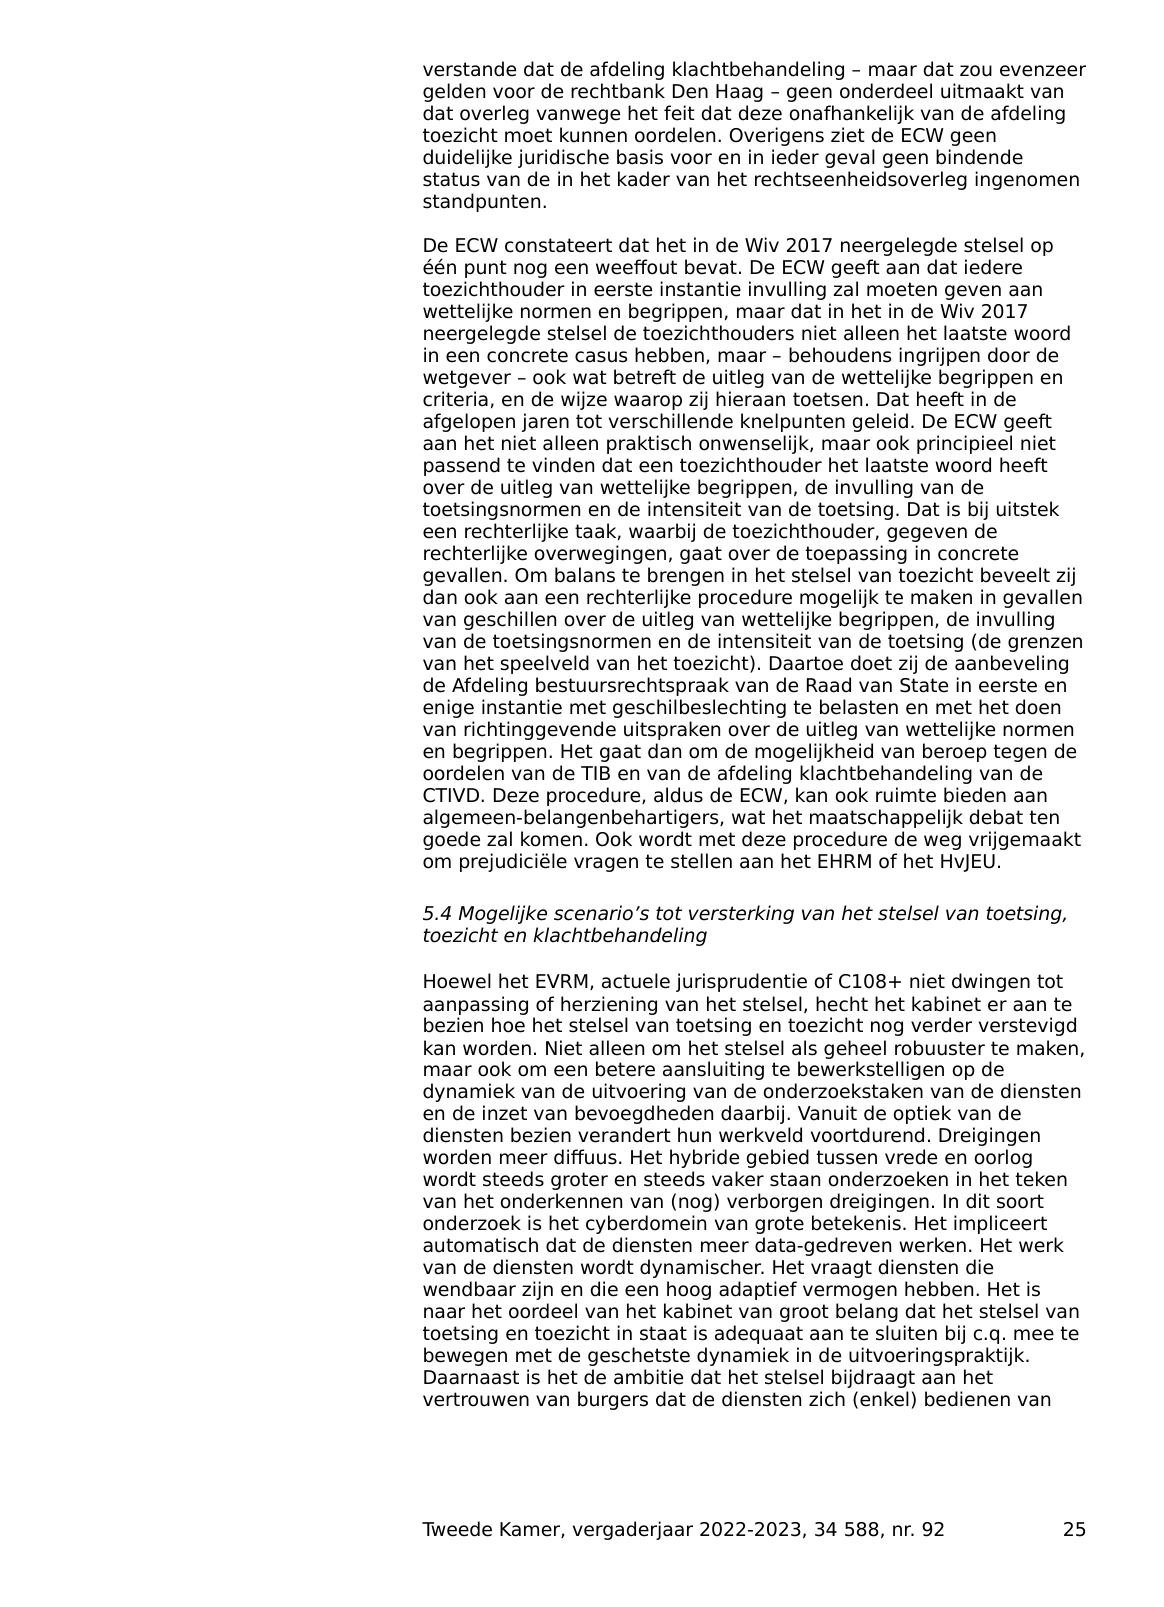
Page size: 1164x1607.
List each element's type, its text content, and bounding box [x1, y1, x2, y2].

text verstande dat de afdeling klachtbehandeling – maar dat zou evenzeer gelden voor de rechtbank Den Haag – geen onderdeel uitmaakt van dat overleg vanwege het feit dat deze onafhankelijk van de afdeling toezicht moet kunnen oordelen. Overigens ziet de ECW geen duidelijke juridische basis voor en in ieder geval geen bindende status van de in het kader van het rechtseenheidsoverleg ingenomen standpunten. [422, 59, 1087, 213]
text De ECW constateert dat het in de Wiv 2017 neergelegde stelsel op één punt nog een weeffout bevat. De ECW geeft aan dat iedere toezichthouder in eerste instantie invulling zal moeten geven aan wettelijke normen en begrippen, maar dat in het in de Wiv 2017 neergelegde stelsel de toezichthouders niet alleen het laatste woord in een concrete casus hebben, maar – behoudens ingrijpen door de wetgever – ook wat betreft de uitleg van de wettelijke begrippen en criteria, en de wijze waarop zij hieraan toetsen. Dat heeft in de afgelopen jaren tot verschillende knelpunten geleid. De ECW geeft aan het niet alleen praktisch onwenselijk, maar ook principieel niet passend te vinden dat een toezichthouder het laatste woord heeft over de uitleg van wettelijke begrippen, de invulling van de toetsingsnormen en de intensiteit van de toetsing. Dat is bij uitstek een rechterlijke taak, waarbij de toezichthouder, gegeven de rechterlijke overwegingen, gaat over de toepassing in concrete gevallen. Om balans te brengen in het stelsel van toezicht beveelt zij dan ook aan een rechterlijke procedure mogelijk te maken in gevallen van geschillen over de uitleg van wettelijke begrippen, de invulling van de toetsingsnormen en de intensiteit van de toetsing (de grenzen van het speelveld van het toezicht). Daartoe doet zij de aanbeveling de Afdeling bestuursrechtspraak van de Raad van State in eerste en enige instantie met geschilbeslechting te belasten en met het doen van richtinggevende uitspraken over de uitleg van wettelijke normen en begrippen. Het gaat dan om de mogelijkheid van beroep tegen de oordelen van de TIB en van de afdeling klachtbehandeling van de CTIVD. Deze procedure, aldus de ECW, kan ook ruimte bieden aan algemeen-belangenbehartigers, wat het maatschappelijk debat ten goede zal komen. Ook wordt met deze procedure de weg vrijgemaakt om prejudiciële vragen te stellen aan het EHRM of het HvJEU. [422, 235, 1087, 872]
text Hoewel het EVRM, actuele jurisprudentie of C108+ niet dwingen tot aanpassing of herziening van het stelsel, hecht het kabinet er aan te bezien hoe het stelsel van toetsing en toezicht nog verder verstevigd kan worden. Niet alleen om het stelsel als geheel robuuster te maken, maar ook om een betere aansluiting te bewerkstelligen op de dynamiek van de uitvoering van de onderzoekstaken van de diensten en de inzet van bevoegdheden daarbij. Vanuit de optiek van de diensten bezien verandert hun werkveld voortdurend. Dreigingen worden meer diffuus. Het hybride gebied tussen vrede en oorlog wordt steeds groter en steeds vaker staan onderzoeken in het teken van het onderkennen van (nog) verborgen dreigingen. In dit soort onderzoek is het cyberdomein van grote betekenis. Het impliceert automatisch dat de diensten meer data-gedreven werken. Het werk van de diensten wordt dynamischer. Het vraagt diensten die wendbaar zijn en die een hoog adaptief vermogen hebben. Het is naar het oordeel van het kabinet van groot belang dat het stelsel van toetsing en toezicht in staat is adequaat aan te sluiten bij c.q. mee te bewegen met de geschetste dynamiek in de uitvoeringspraktijk. Daarnaast is het de ambitie dat het stelsel bijdraagt aan het vertrouwen van burgers dat de diensten zich (enkel) bedienen van [422, 971, 1087, 1411]
subtitle 5.4 Mogelijke scenario’s tot versterking van het stelsel van toetsing, toezicht en klachtbehandeling [422, 902, 1087, 946]
